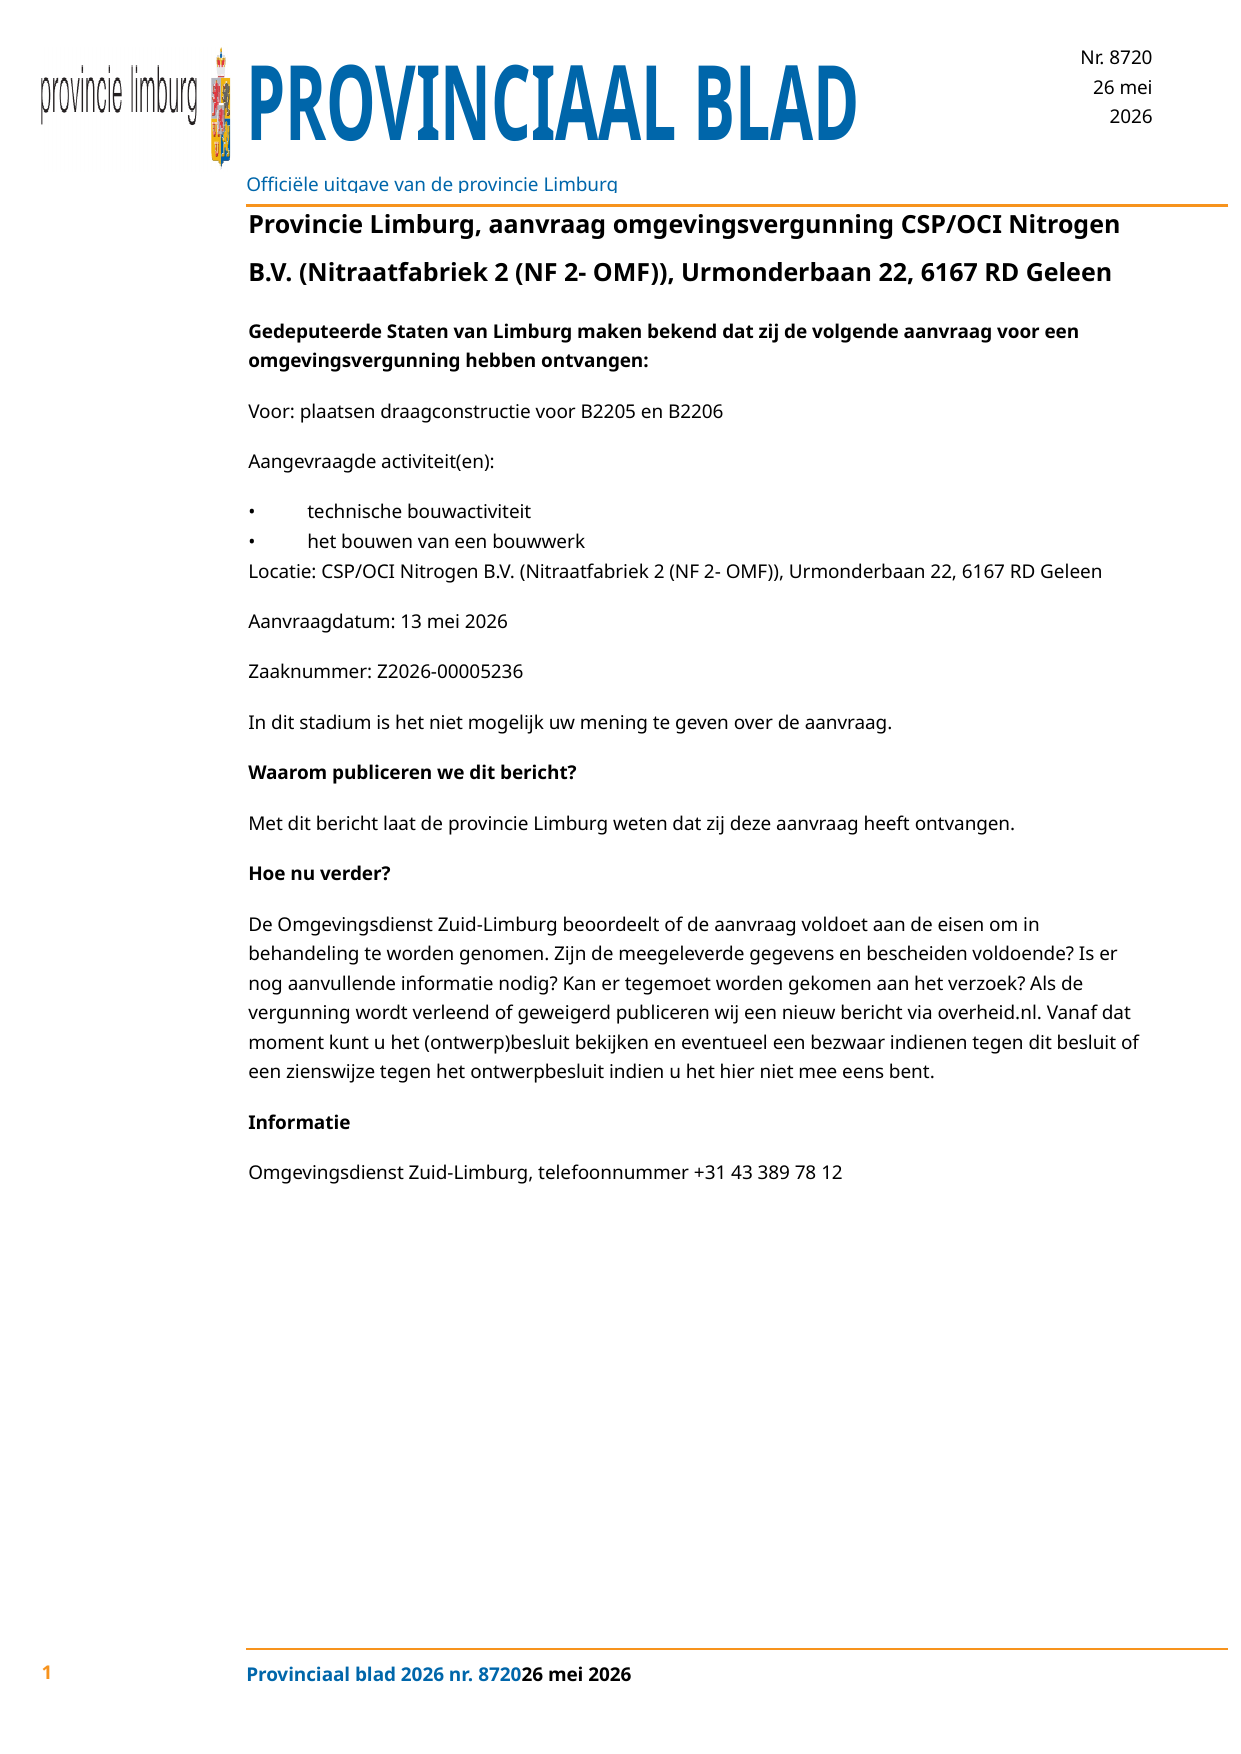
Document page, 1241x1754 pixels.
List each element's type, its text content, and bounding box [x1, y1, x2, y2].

text Gedeputeerde Staten van Limburg maken bekend dat zij de volgende aanvraag voor een omgevingsvergunning hebben ontvangen: [248, 318, 1152, 373]
text Met dit bericht laat de provincie Limburg weten dat zij deze aanvraag heeft ontvangen. [248, 810, 1152, 836]
list technische bouwactiviteit [248, 499, 1152, 524]
text Zaaknummer: Z2026-00005236 [248, 659, 1152, 684]
text Locatie: CSP/OCI Nitrogen B.V. (Nitraatfabriek 2 (NF 2- OMF)), Urmonderbaan 22, 6167 RD Geleen [248, 558, 1152, 584]
text Aanvraagdatum: 13 mei 2026 [248, 608, 1152, 634]
text Aangevraagde activiteit(en): [248, 448, 1152, 474]
text De Omgevingsdienst Zuid-Limburg beoordeelt of de aanvraag voldoet aan de eisen om in behandeling te worden genomen. Zijn de meegeleverde gegevens en bescheiden voldoende? Is er nog aanvullende informatie nodig? Kan er tegemoet worden gekomen aan het verzoek? Als de vergunning wordt verleend of geweigerd publiceren wij een nieuw bericht via overheid.nl. Vanaf dat moment kunt u het (ontwerp)besluit bekijken en eventueel een bezwaar indienen tegen dit besluit of een zienswijze tegen het ontwerpbesluit indien u het hier niet mee eens bent. [248, 911, 1152, 1084]
text Waarom publiceren we dit bericht? [248, 759, 1152, 785]
list het bouwen van een bouwwerk [248, 528, 1152, 554]
text Informatie [248, 1109, 1152, 1135]
picture [41, 47, 231, 172]
text Omgevingsdienst Zuid-Limburg, telefoonnummer +31 43 389 78 12 [248, 1159, 1152, 1185]
text In dit stadium is het niet mogelijk uw mening te geven over de aanvraag. [248, 709, 1152, 735]
text Provincie Limburg, aanvraag omgevingsvergunning CSP/OCI Nitrogen B.V. (Nitraatfabriek 2 (NF 2- OMF)), Urmonderbaan 22, 6167 RD Geleen [248, 207, 1152, 288]
text Hoe nu verder? [248, 860, 1152, 886]
text Voor: plaatsen draagconstructie voor B2205 en B2206 [248, 398, 1152, 424]
